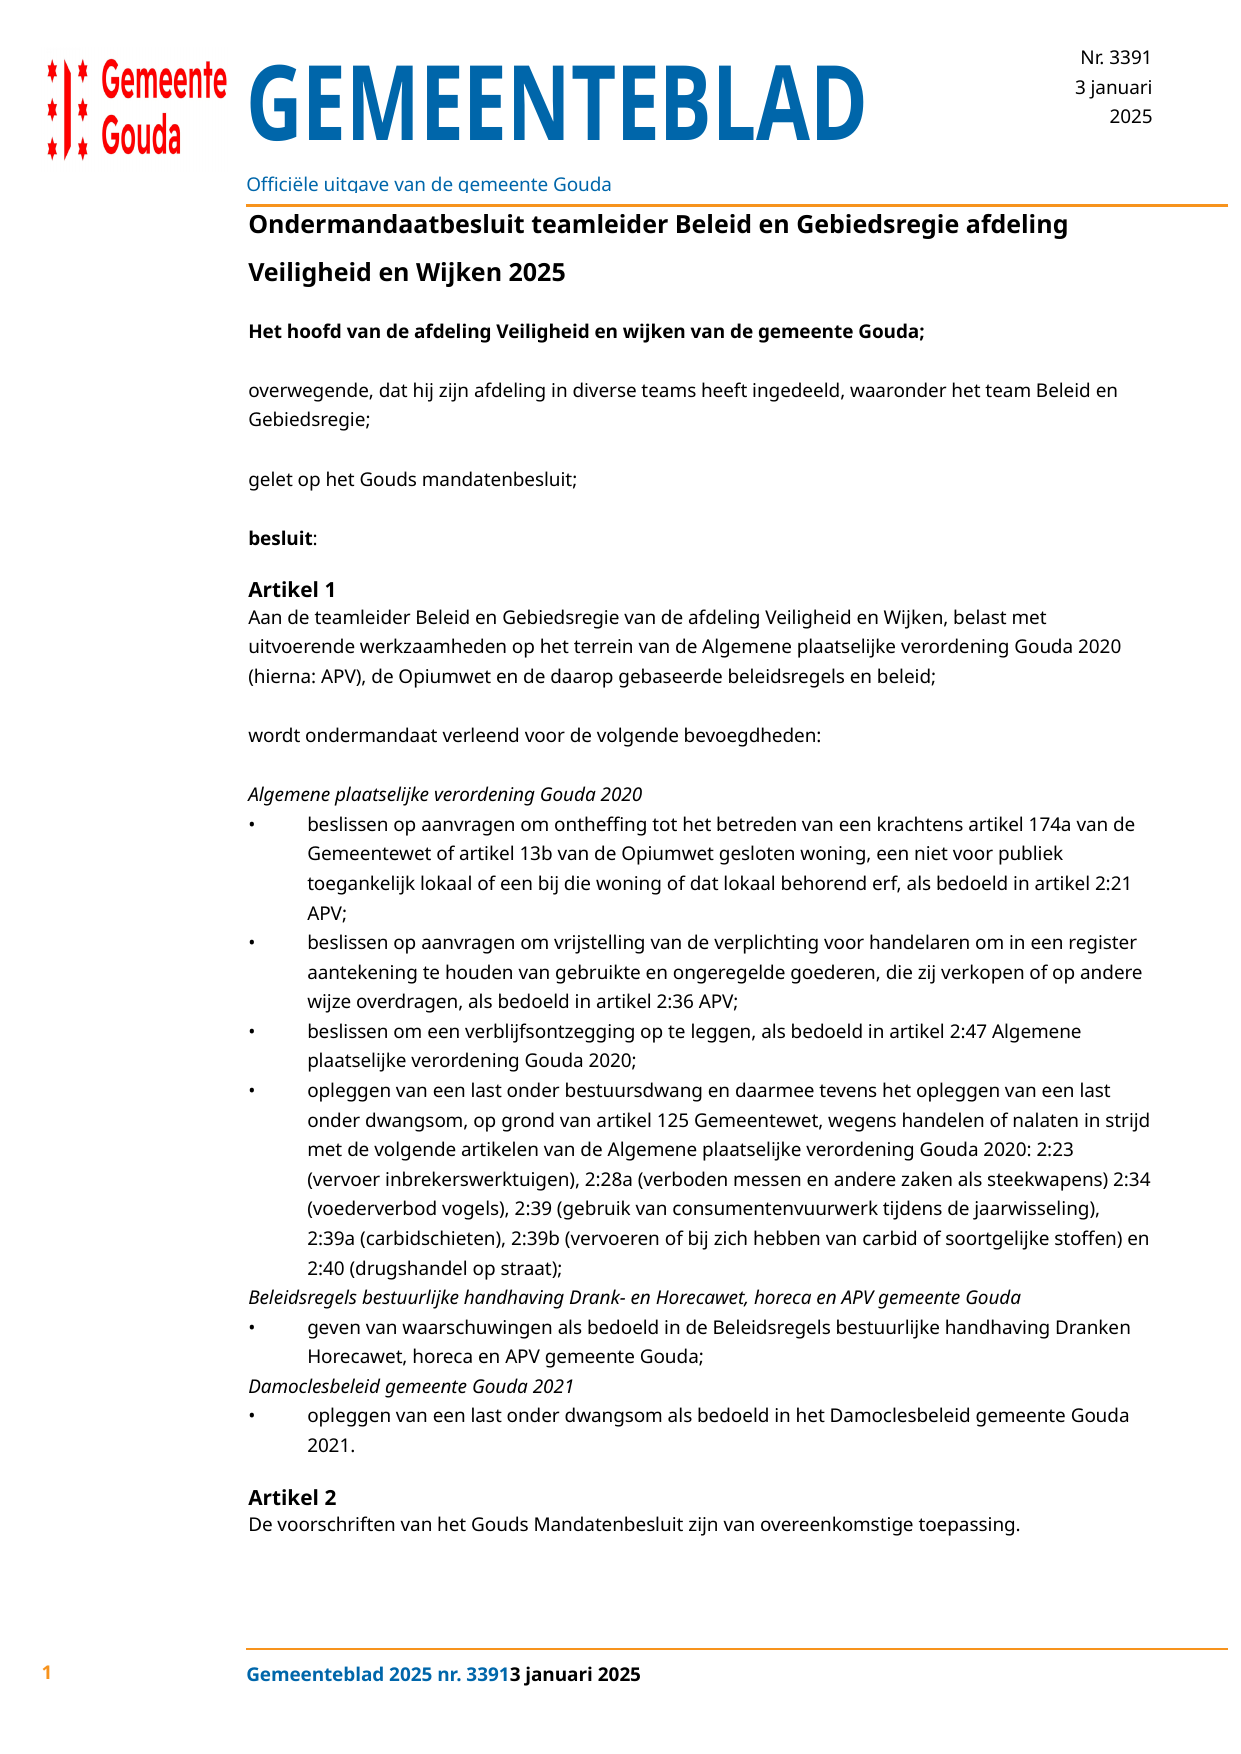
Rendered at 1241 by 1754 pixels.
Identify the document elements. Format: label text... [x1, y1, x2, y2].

text Het hoofd van de afdeling Veiligheid en wijken van de gemeente Gouda; [248, 318, 1152, 344]
text Artikel 1 [248, 575, 1152, 604]
list beslissen om een verblijfsontzegging op te leggen, als bedoeld in artikel 2:47 Algemene plaatselijke verordening Gouda 2020; [248, 1018, 1152, 1073]
list geven van waarschuwingen als bedoeld in de Beleidsregels bestuurlijke handhaving Dranken Horecawet, horeca en APV gemeente Gouda; [248, 1314, 1152, 1369]
text overwegende, dat hij zijn afdeling in diverse teams heeft ingedeeld, waaronder het team Beleid en Gebiedsregie; [248, 377, 1152, 432]
text Algemene plaatselijke verordening Gouda 2020 [248, 781, 1152, 807]
text besluit: [248, 525, 1152, 551]
text Ondermandaatbesluit teamleider Beleid en Gebiedsregie afdeling Veiligheid en Wijken 2025 [248, 207, 1152, 288]
list beslissen op aanvragen om vrijstelling van de verplichting voor handelaren om in een register aantekening te houden van gebruikte en ongeregelde goederen, die zij verkopen of op andere wijze overdragen, als bedoeld in artikel 2:36 APV; [248, 929, 1152, 1014]
text Beleidsregels bestuurlijke handhaving Drank- en Horecawet, horeca en APV gemeente Gouda [248, 1284, 1152, 1310]
list beslissen op aanvragen om ontheffing tot het betreden van een krachtens artikel 174a van de Gemeentewet of artikel 13b van de Opiumwet gesloten woning, een niet voor publiek toegankelijk lokaal of een bij die woning of dat lokaal behorend erf, als bedoeld in artikel 2:21 APV; [248, 811, 1152, 925]
list opleggen van een last onder bestuursdwang en daarmee tevens het opleggen van een last onder dwangsom, op grond van artikel 125 Gemeentewet, wegens handelen of nalaten in strijd met de volgende artikelen van de Algemene plaatselijke verordening Gouda 2020: 2:23 (vervoer inbrekerswerktuigen), 2:28a (verboden messen en andere zaken als steekwapens) 2:34 (voederverbod vogels), 2:39 (gebruik van consumentenvuurwerk tijdens de jaarwisseling), 2:39a (carbidschieten), 2:39b (vervoeren of bij zich hebben van carbid of soortgelijke stoffen) en 2:40 (drugshandel op straat); [248, 1077, 1152, 1280]
text Damoclesbeleid gemeente Gouda 2021 [248, 1373, 1152, 1399]
text wordt ondermandaat verleend voor de volgende bevoegdheden: [248, 722, 1152, 748]
text De voorschriften van het Gouds Mandatenbesluit zijn van overeenkomstige toepassing. [248, 1511, 1152, 1537]
text gelet op het Gouds mandatenbesluit; [248, 466, 1152, 492]
text Artikel 2 [248, 1483, 1152, 1511]
text Aan de teamleider Beleid en Gebiedsregie van de afdeling Veiligheid en Wijken, belast met uitvoerende werkzaamheden op het terrein van de Algemene plaatselijke verordening Gouda 2020 (hierna: APV), de Opiumwet en de daarop gebaseerde beleidsregels en beleid; [248, 604, 1152, 689]
picture [41, 47, 231, 172]
list opleggen van een last onder dwangsom als bedoeld in het Damoclesbeleid gemeente Gouda 2021. [248, 1403, 1152, 1458]
